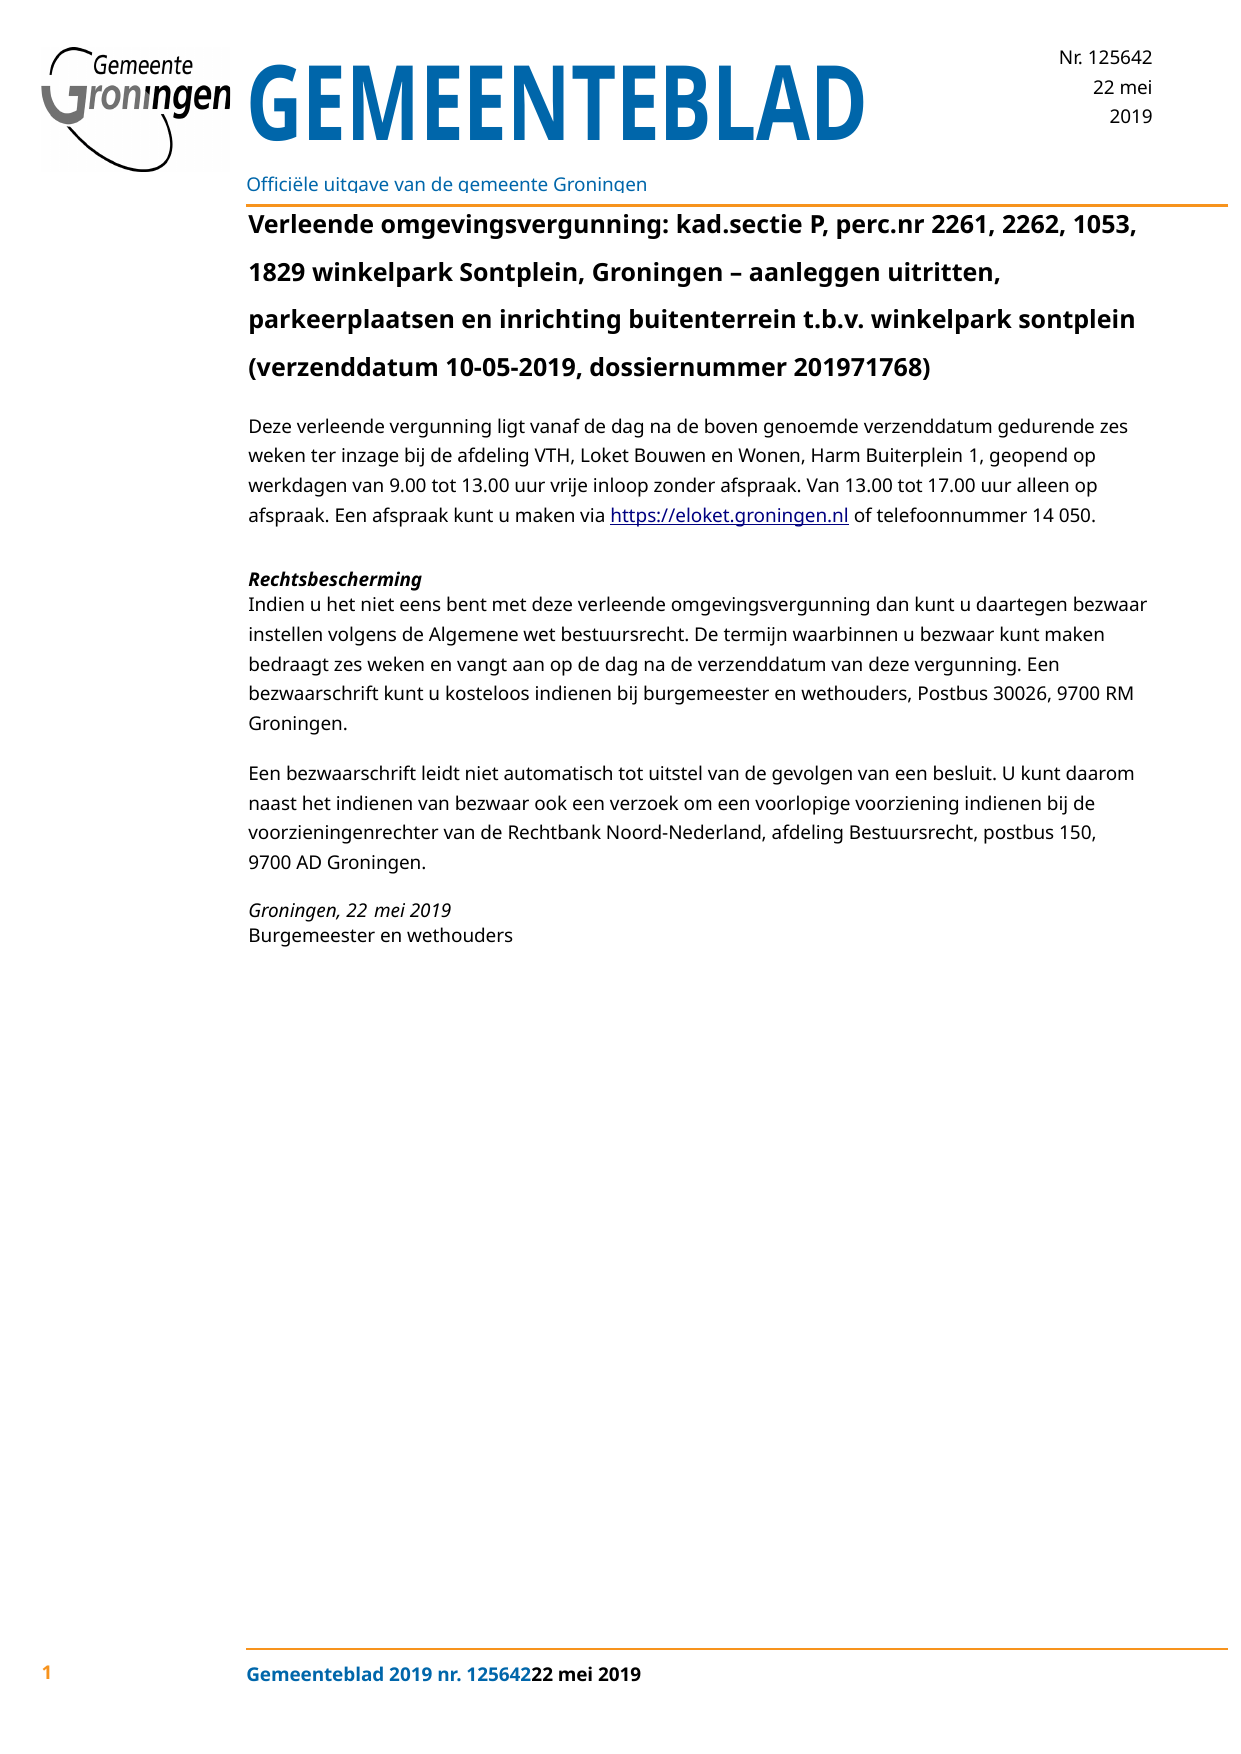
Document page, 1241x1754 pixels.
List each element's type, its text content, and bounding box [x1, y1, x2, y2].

text Deze verleende vergunning ligt vanaf de dag na de boven genoemde verzenddatum gedurende zes weken ter inzage bij de afdeling VTH, Loket Bouwen en Wonen, Harm Buiterplein 1, geopend op werkdagen van 9.00 tot 13.00 uur vrije inloop zonder afspraak. Van 13.00 tot 17.00 uur alleen op afspraak. Een afspraak kunt u maken via https://eloket.groningen.nl of telefoonnummer 14 050. [248, 413, 1152, 528]
text Groningen, 22 mei 2019 [248, 897, 1152, 923]
picture [41, 47, 231, 172]
text Een bezwaarschrift leidt niet automatisch tot uitstel van de gevolgen van een besluit. U kunt daarom naast het indienen van bezwaar ook een verzoek om een voorlopige voorziening indienen bij de voorzieningenrechter van de Rechtbank Noord-Nederland, afdeling Bestuursrecht, postbus 150, 9700 AD Groningen. [248, 760, 1152, 875]
text Verleende omgevingsvergunning: kad.sectie P, perc.nr 2261, 2262, 1053, 1829 winkelpark Sontplein, Groningen – aanleggen uitritten, parkeerplaatsen en inrichting buitenterrein t.b.v. winkelpark sontplein (verzenddatum 10-05-2019, dossiernummer 201971768) [248, 207, 1152, 384]
text Burgemeester en wethouders [248, 923, 1152, 948]
text Indien u het niet eens bent met deze verleende omgevingsvergunning dan kunt u daartegen bezwaar instellen volgens de Algemene wet bestuursrecht. De termijn waarbinnen u bezwaar kunt maken bedraagt zes weken en vangt aan op de dag na de verzenddatum van deze vergunning. Een bezwaarschrift kunt u kosteloos indienen bij burgemeester en wethouders, Postbus 30026, 9700 RM Groningen. [248, 592, 1152, 736]
text Rechtsbescherming [248, 566, 1152, 592]
